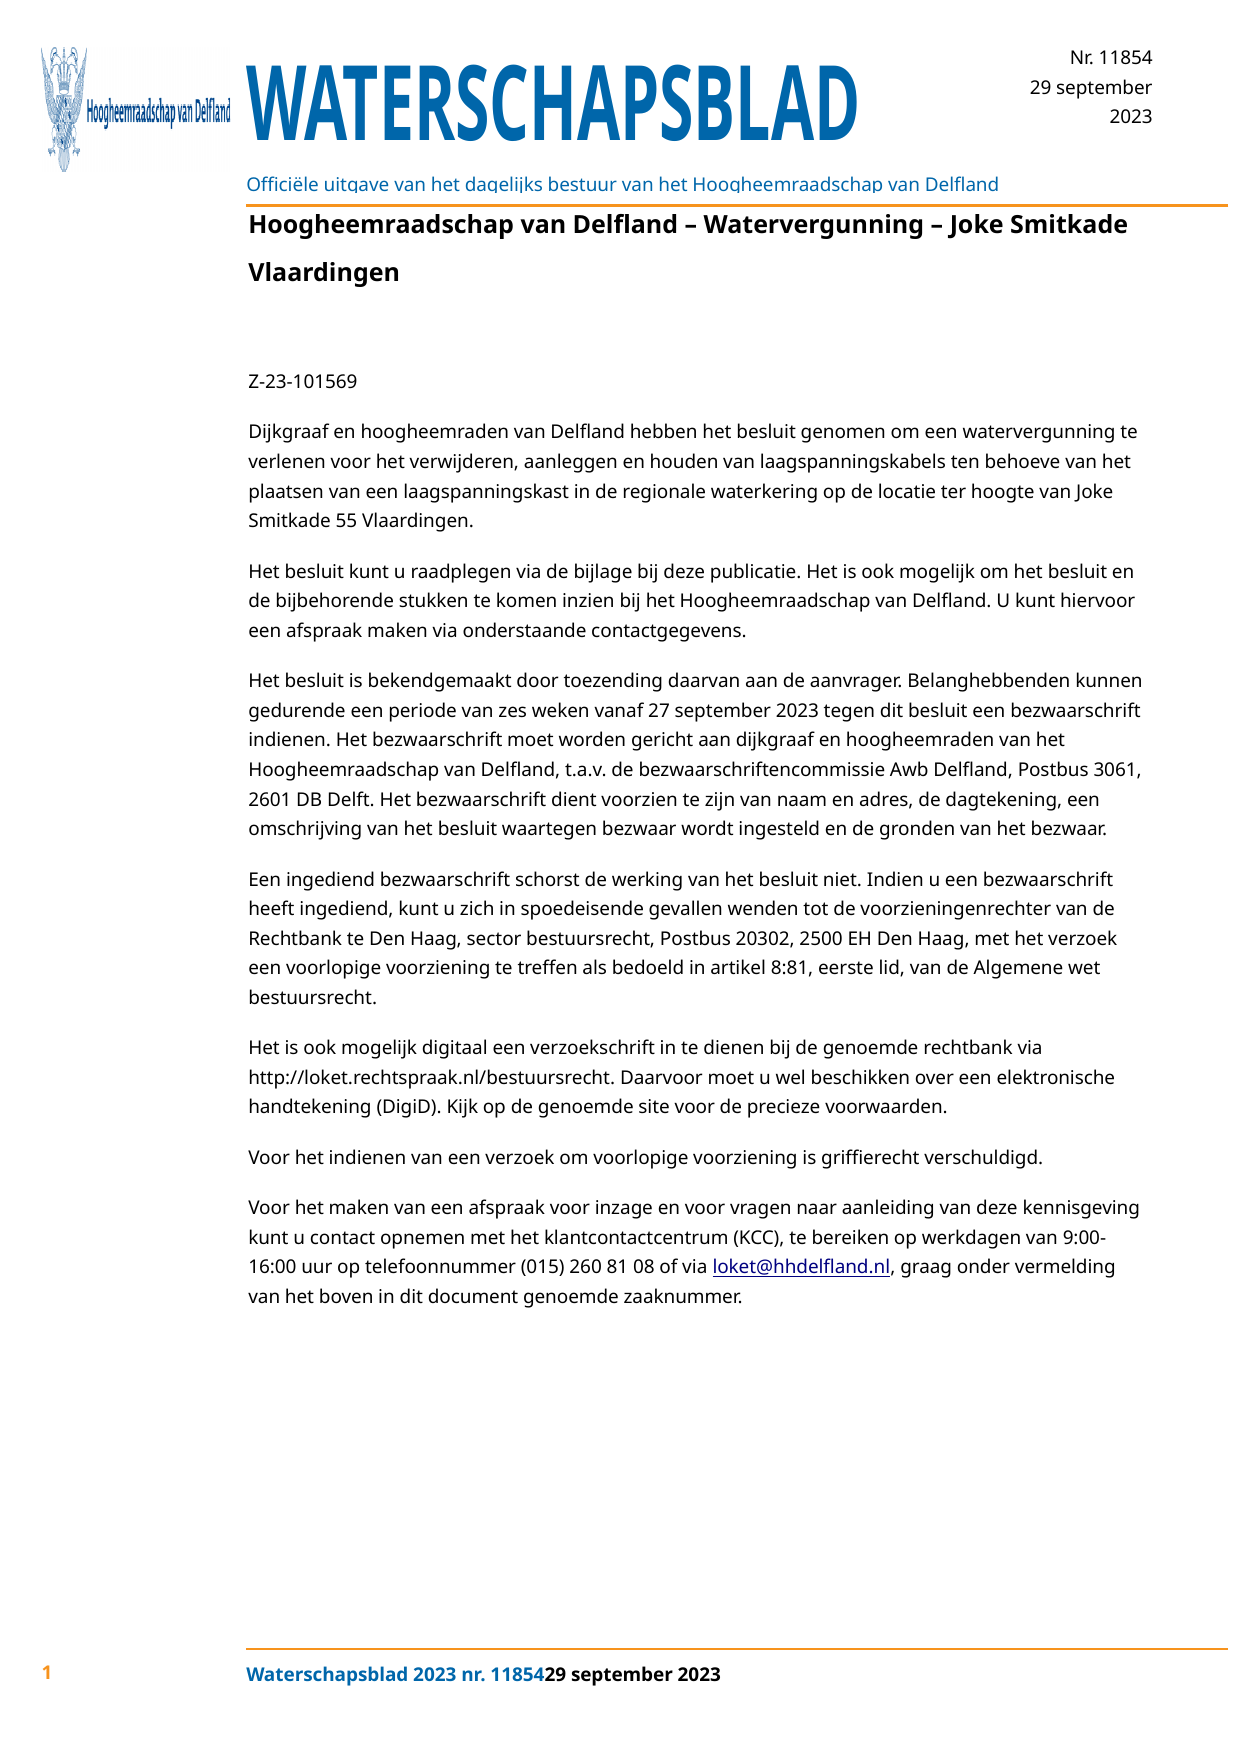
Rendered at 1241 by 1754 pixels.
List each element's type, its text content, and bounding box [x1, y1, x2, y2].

text Een ingediend bezwaarschrift schorst de werking van het besluit niet. Indien u een bezwaarschrift heeft ingediend, kunt u zich in spoedeisende gevallen wenden tot de voorzieningenrechter van de Rechtbank te Den Haag, sector bestuursrecht, Postbus 20302, 2500 EH Den Haag, met het verzoek een voorlopige voorziening te treffen als bedoeld in artikel 8:81, eerste lid, van de Algemene wet bestuursrecht. [248, 866, 1152, 1010]
text Voor het indienen van een verzoek om voorlopige voorziening is griffierecht verschuldigd. [248, 1144, 1152, 1170]
text Het besluit is bekendgemaakt door toezending daarvan aan de aanvrager. Belanghebbenden kunnen gedurende een periode van zes weken vanaf 27 september 2023 tegen dit besluit een bezwaarschrift indienen. Het bezwaarschrift moet worden gericht aan dijkgraaf en hoogheemraden van het Hoogheemraadschap van Delfland, t.a.v. de bezwaarschriftencommissie Awb Delfland, Postbus 3061, 2601 DB Delft. Het bezwaarschrift dient voorzien te zijn van naam en adres, de dagtekening, een omschrijving van het besluit waartegen bezwaar wordt ingesteld en de gronden van het bezwaar. [248, 667, 1152, 841]
text Hoogheemraadschap van Delfland – Watervergunning – Joke Smitkade Vlaardingen [248, 207, 1152, 288]
text Dijkgraaf en hoogheemraden van Delfland hebben het besluit genomen om een watervergunning te verlenen voor het verwijderen, aanleggen en houden van laagspanningskabels ten behoeve van het plaatsen van een laagspanningskast in de regionale waterkering op de locatie ter hoogte van Joke Smitkade 55 Vlaardingen. [248, 419, 1152, 533]
text Z-23-101569 [248, 368, 1152, 394]
text Het is ook mogelijk digitaal een verzoekschrift in te dienen bij de genoemde rechtbank via http://loket.rechtspraak.nl/bestuursrecht. Daarvoor moet u wel beschikken over een elektronische handtekening (DigiD). Kijk op de genoemde site voor de precieze voorwaarden. [248, 1034, 1152, 1119]
text Het besluit kunt u raadplegen via de bijlage bij deze publicatie. Het is ook mogelijk om het besluit en de bijbehorende stukken te komen inzien bij het Hoogheemraadschap van Delfland. U kunt hiervoor een afspraak maken via onderstaande contactgegevens. [248, 558, 1152, 643]
picture [41, 47, 231, 172]
text Voor het maken van een afspraak voor inzage en voor vragen naar aanleiding van deze kennisgeving kunt u contact opnemen met het klantcontactcentrum (KCC), te bereiken op werkdagen van 9:00-16:00 uur op telefoonnummer (015) 260 81 08 of via loket@hhdelfland.nl, graag onder vermelding van het boven in dit document genoemde zaaknummer. [248, 1194, 1152, 1309]
